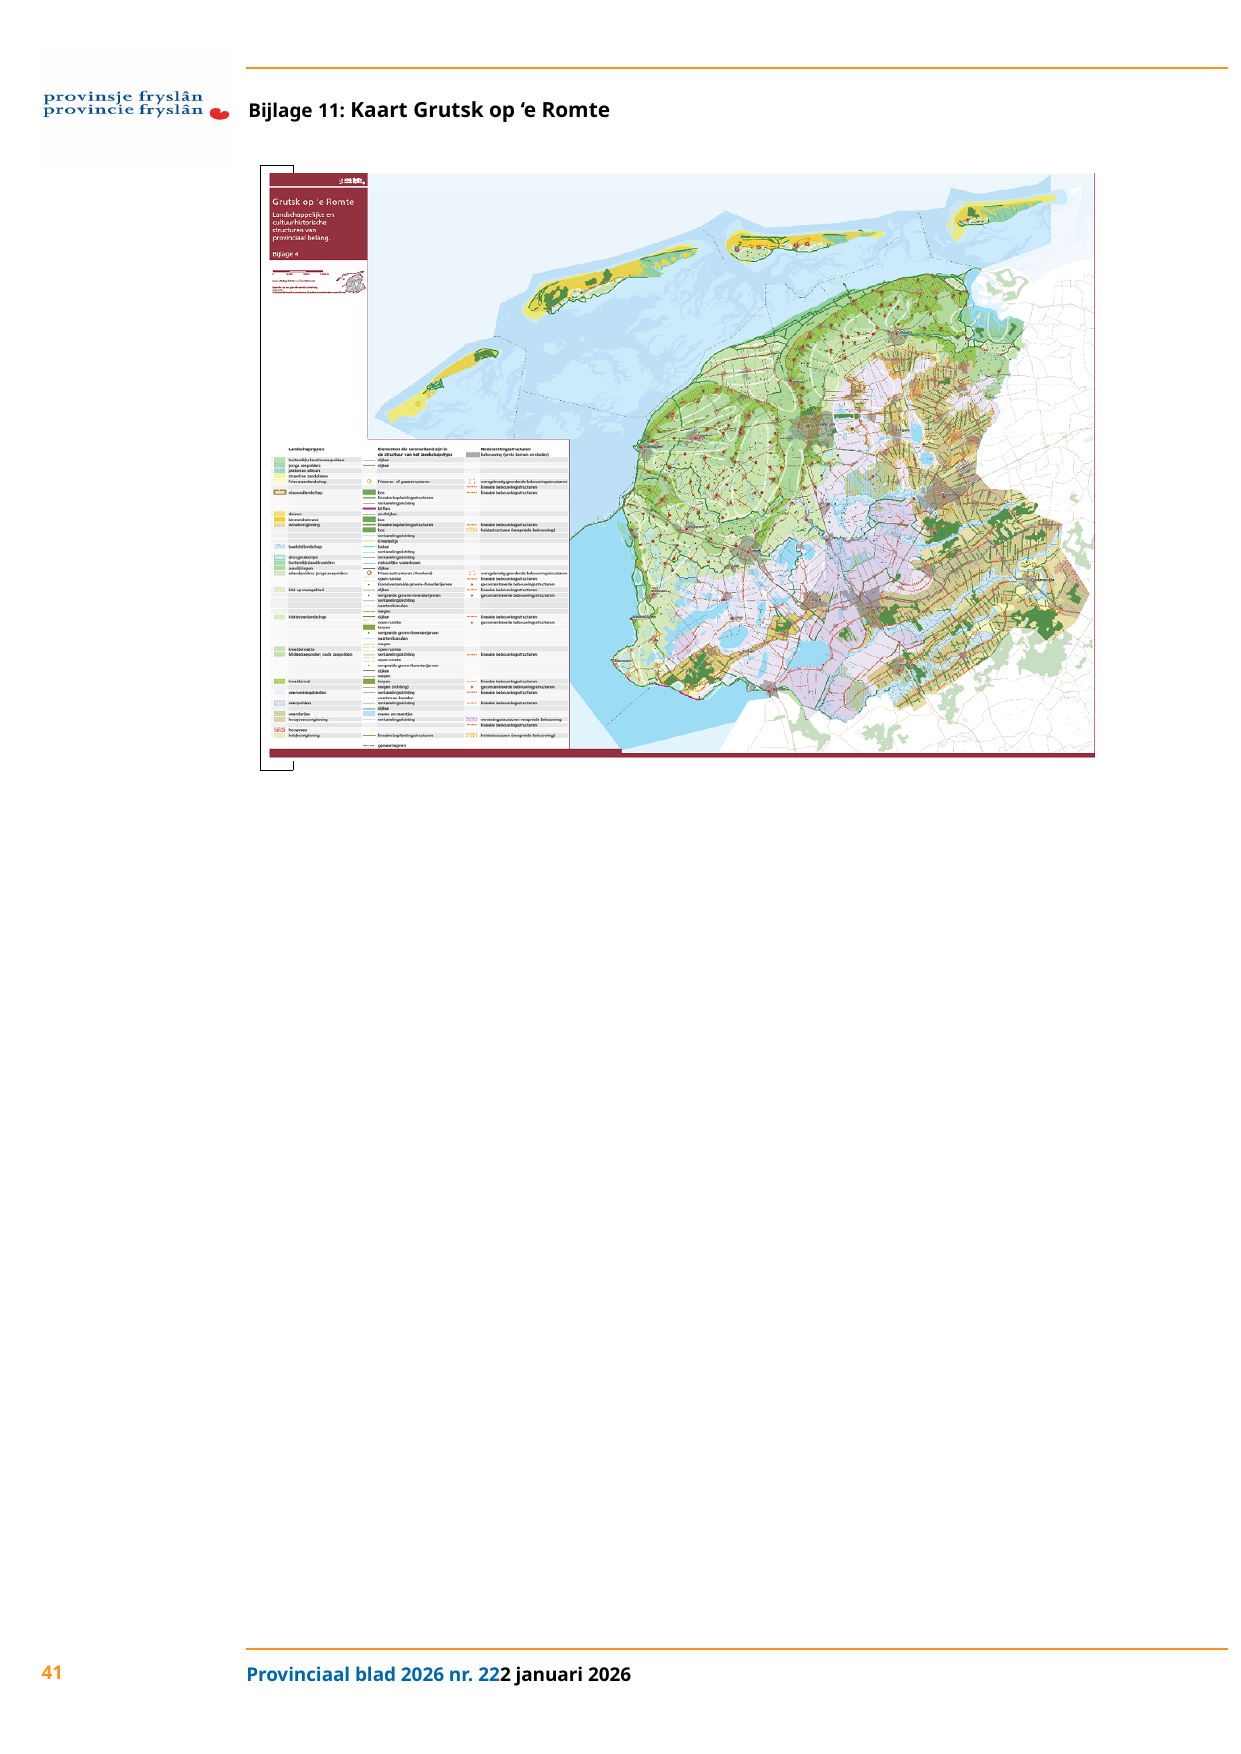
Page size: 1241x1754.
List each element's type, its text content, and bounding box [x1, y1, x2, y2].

picture [41, 47, 231, 172]
picture [268, 173, 1096, 761]
text Bijlage 11: Kaart Grutsk op ‘e Romte [248, 95, 1152, 123]
